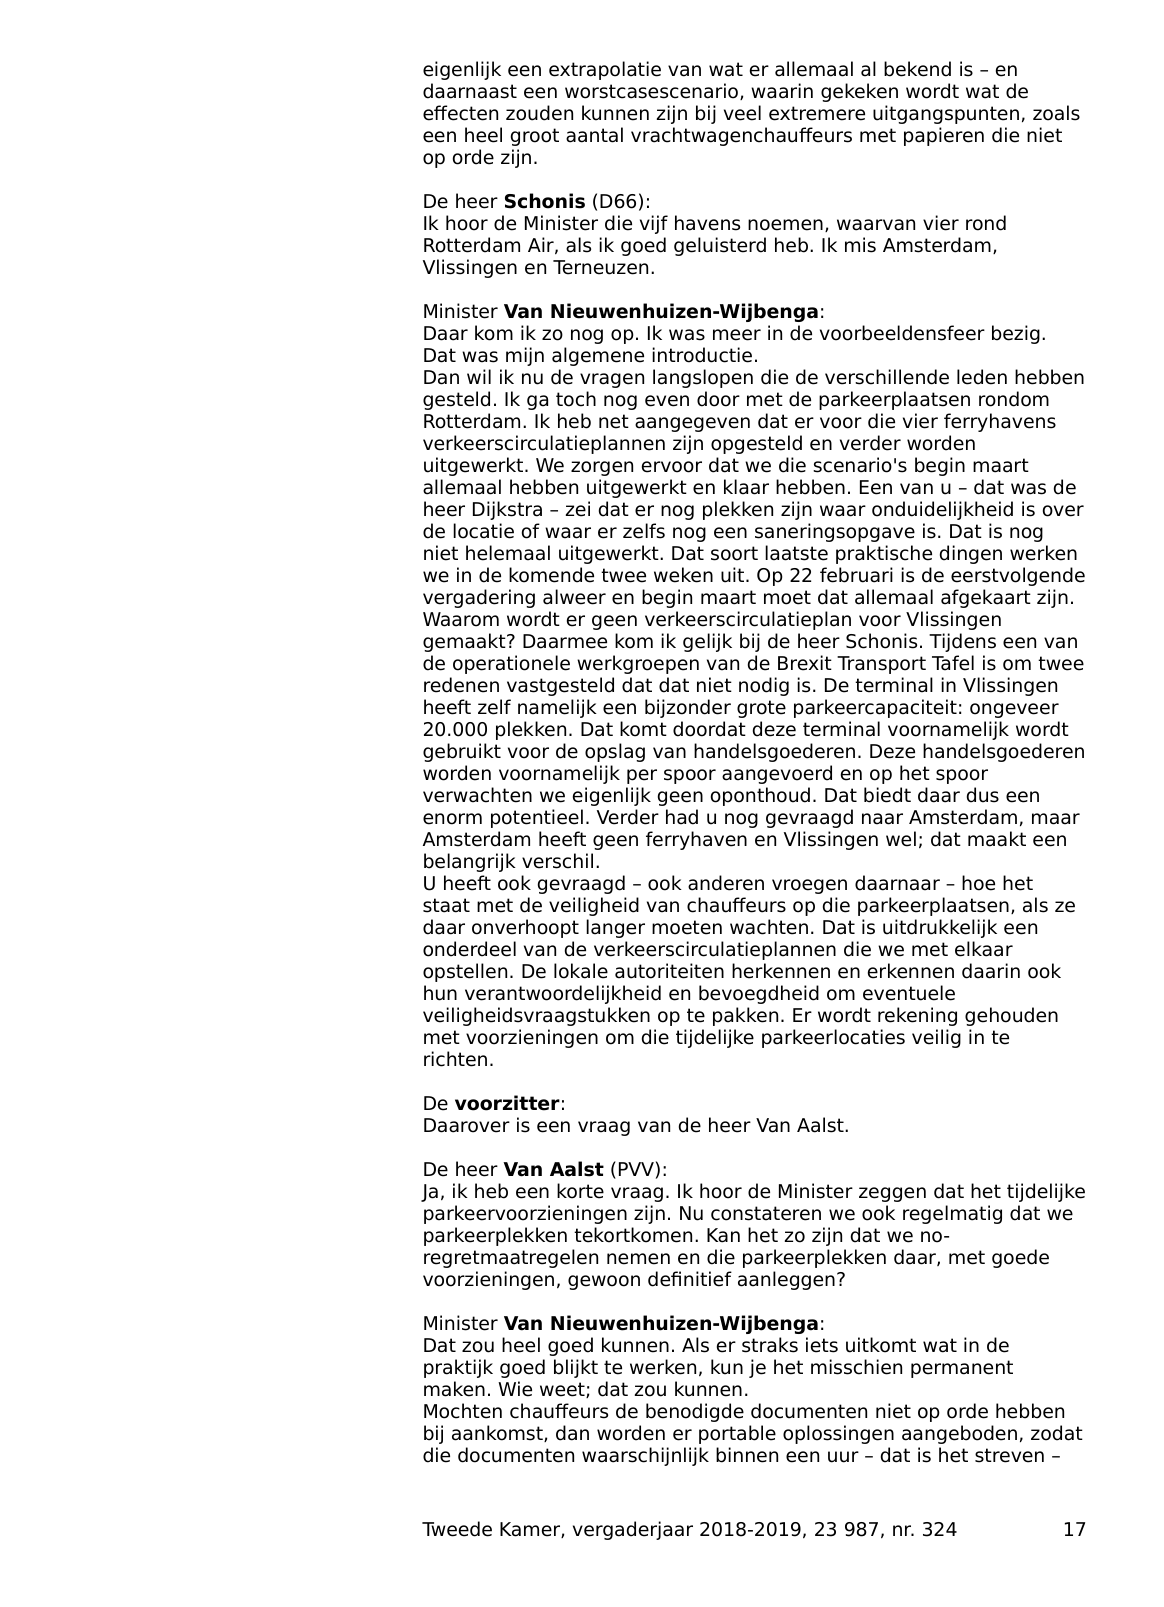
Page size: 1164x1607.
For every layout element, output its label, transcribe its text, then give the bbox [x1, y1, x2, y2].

text Dan wil ik nu de vragen langslopen die de verschillende leden hebben gesteld. Ik ga toch nog even door met de parkeerplaatsen rondom Rotterdam. Ik heb net aangegeven dat er voor die vier ferryhavens verkeerscirculatieplannen zijn opgesteld en verder worden uitgewerkt. We zorgen ervoor dat we die scenario's begin maart allemaal hebben uitgewerkt en klaar hebben. Een van u – dat was de heer Dijkstra – zei dat er nog plekken zijn waar onduidelijkheid is over de locatie of waar er zelfs nog een saneringsopgave is. Dat is nog niet helemaal uitgewerkt. Dat soort laatste praktische dingen werken we in de komende twee weken uit. Op 22 februari is de eerstvolgende vergadering alweer en begin maart moet dat allemaal afgekaart zijn. [422, 367, 1087, 609]
text Daarover is een vraag van de heer Van Aalst. [422, 1115, 1087, 1137]
text Mochten chauffeurs de benodigde documenten niet op orde hebben bij aankomst, dan worden er portable oplossingen aangeboden, zodat die documenten waarschijnlijk binnen een uur – dat is het streven – [422, 1401, 1087, 1467]
text eigenlijk een extrapolatie van wat er allemaal al bekend is – en daarnaast een worstcasescenario, waarin gekeken wordt wat de effecten zouden kunnen zijn bij veel extremere uitgangspunten, zoals een heel groot aantal vrachtwagenchauffeurs met papieren die niet op orde zijn. [422, 59, 1087, 169]
text Ja, ik heb een korte vraag. Ik hoor de Minister zeggen dat het tijdelijke parkeervoorzieningen zijn. Nu constateren we ook regelmatig dat we parkeerplekken tekortkomen. Kan het zo zijn dat we no-regretmaatregelen nemen en die parkeerplekken daar, met goede voorzieningen, gewoon definitief aanleggen? [422, 1181, 1087, 1291]
text U heeft ook gevraagd – ook anderen vroegen daarnaar – hoe het staat met de veiligheid van chauffeurs op die parkeerplaatsen, als ze daar onverhoopt langer moeten wachten. Dat is uitdrukkelijk een onderdeel van de verkeerscirculatieplannen die we met elkaar opstellen. De lokale autoriteiten herkennen en erkennen daarin ook hun verantwoordelijkheid en bevoegdheid om eventuele veiligheidsvraagstukken op te pakken. Er wordt rekening gehouden met voorzieningen om die tijdelijke parkeerlocaties veilig in te richten. [422, 873, 1087, 1071]
text Waarom wordt er geen verkeerscirculatieplan voor Vlissingen gemaakt? Daarmee kom ik gelijk bij de heer Schonis. Tijdens een van de operationele werkgroepen van de Brexit Transport Tafel is om twee redenen vastgesteld dat dat niet nodig is. De terminal in Vlissingen heeft zelf namelijk een bijzonder grote parkeercapaciteit: ongeveer 20.000 plekken. Dat komt doordat deze terminal voornamelijk wordt gebruikt voor de opslag van handelsgoederen. Deze handelsgoederen worden voornamelijk per spoor aangevoerd en op het spoor verwachten we eigenlijk geen oponthoud. Dat biedt daar dus een enorm potentieel. Verder had u nog gevraagd naar Amsterdam, maar Amsterdam heeft geen ferryhaven en Vlissingen wel; dat maakt een belangrijk verschil. [422, 609, 1087, 873]
text Ik hoor de Minister die vijf havens noemen, waarvan vier rond Rotterdam Air, als ik goed geluisterd heb. Ik mis Amsterdam, Vlissingen en Terneuzen. [422, 213, 1087, 279]
text Minister Van Nieuwenhuizen-Wijbenga: [422, 301, 1087, 323]
text De heer Schonis (D66): [422, 191, 1087, 213]
text Dat zou heel goed kunnen. Als er straks iets uitkomt wat in de praktijk goed blijkt te werken, kun je het misschien permanent maken. Wie weet; dat zou kunnen. [422, 1335, 1087, 1401]
text Daar kom ik zo nog op. Ik was meer in de voorbeeldensfeer bezig. Dat was mijn algemene introductie. [422, 323, 1087, 367]
text De heer Van Aalst (PVV): [422, 1159, 1087, 1181]
text Minister Van Nieuwenhuizen-Wijbenga: [422, 1313, 1087, 1335]
text De voorzitter: [422, 1093, 1087, 1115]
